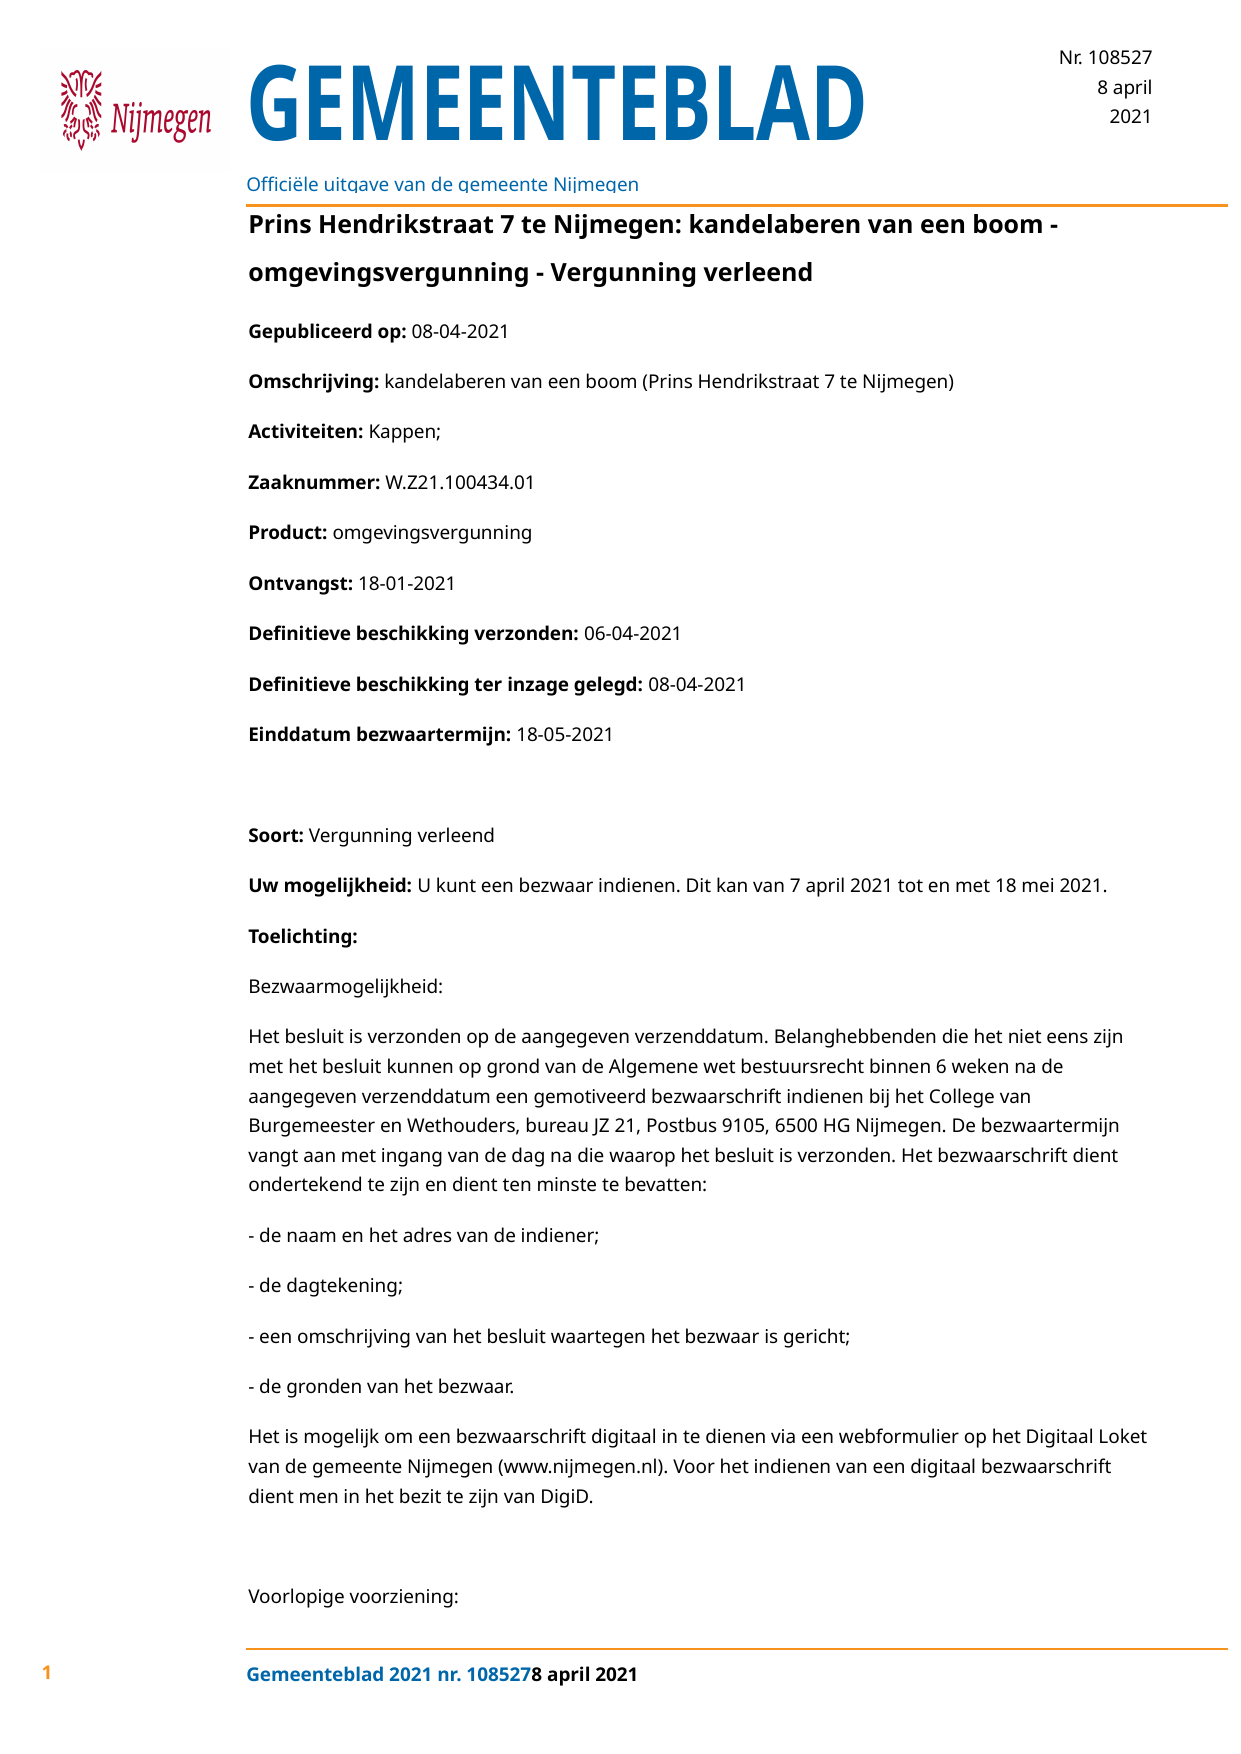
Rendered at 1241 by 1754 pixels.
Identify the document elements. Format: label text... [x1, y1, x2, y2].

text Einddatum bezwaartermijn: 18-05-2021 [248, 721, 1152, 747]
text Het besluit is verzonden op de aangegeven verzenddatum. Belanghebbenden die het niet eens zijn met het besluit kunnen op grond van de Algemene wet bestuursrecht binnen 6 weken na de aangegeven verzenddatum een gemotiveerd bezwaarschrift indienen bij het College van Burgemeester en Wethouders, bureau JZ 21, Postbus 9105, 6500 HG Nijmegen. De bezwaartermijn vangt aan met ingang van de dag na die waarop het besluit is verzonden. Het bezwaarschrift dient ondertekend te zijn en dient ten minste te bevatten: [248, 1024, 1152, 1197]
text Toelichting: [248, 923, 1152, 949]
text - de naam en het adres van de indiener; [248, 1222, 1152, 1248]
text Zaaknummer: W.Z21.100434.01 [248, 469, 1152, 495]
text - een omschrijving van het besluit waartegen het bezwaar is gericht; [248, 1323, 1152, 1349]
text Ontvangst: 18-01-2021 [248, 570, 1152, 596]
text Bezwaarmogelijkheid: [248, 973, 1152, 999]
text Uw mogelijkheid: U kunt een bezwaar indienen. Dit kan van 7 april 2021 tot en met 18 mei 2021. [248, 872, 1152, 898]
picture [41, 47, 231, 172]
text Activiteiten: Kappen; [248, 419, 1152, 444]
text Gepubliceerd op: 08-04-2021 [248, 318, 1152, 344]
text Definitieve beschikking verzonden: 06-04-2021 [248, 620, 1152, 646]
text Omschrijving: kandelaberen van een boom (Prins Hendrikstraat 7 te Nijmegen) [248, 368, 1152, 394]
text Product: omgevingsvergunning [248, 519, 1152, 545]
text - de dagtekening; [248, 1272, 1152, 1298]
text Soort: Vergunning verleend [248, 822, 1152, 848]
text Voorlopige voorziening: [248, 1584, 1152, 1609]
text - de gronden van het bezwaar. [248, 1373, 1152, 1399]
text Het is mogelijk om een bezwaarschrift digitaal in te dienen via een webformulier op het Digitaal Loket van de gemeente Nijmegen (www.nijmegen.nl). Voor het indienen van een digitaal bezwaarschrift dient men in het bezit te zijn van DigiD. [248, 1424, 1152, 1509]
text Definitieve beschikking ter inzage gelegd: 08-04-2021 [248, 671, 1152, 697]
text Prins Hendrikstraat 7 te Nijmegen: kandelaberen van een boom - omgevingsvergunning - Vergunning verleend [248, 207, 1152, 288]
